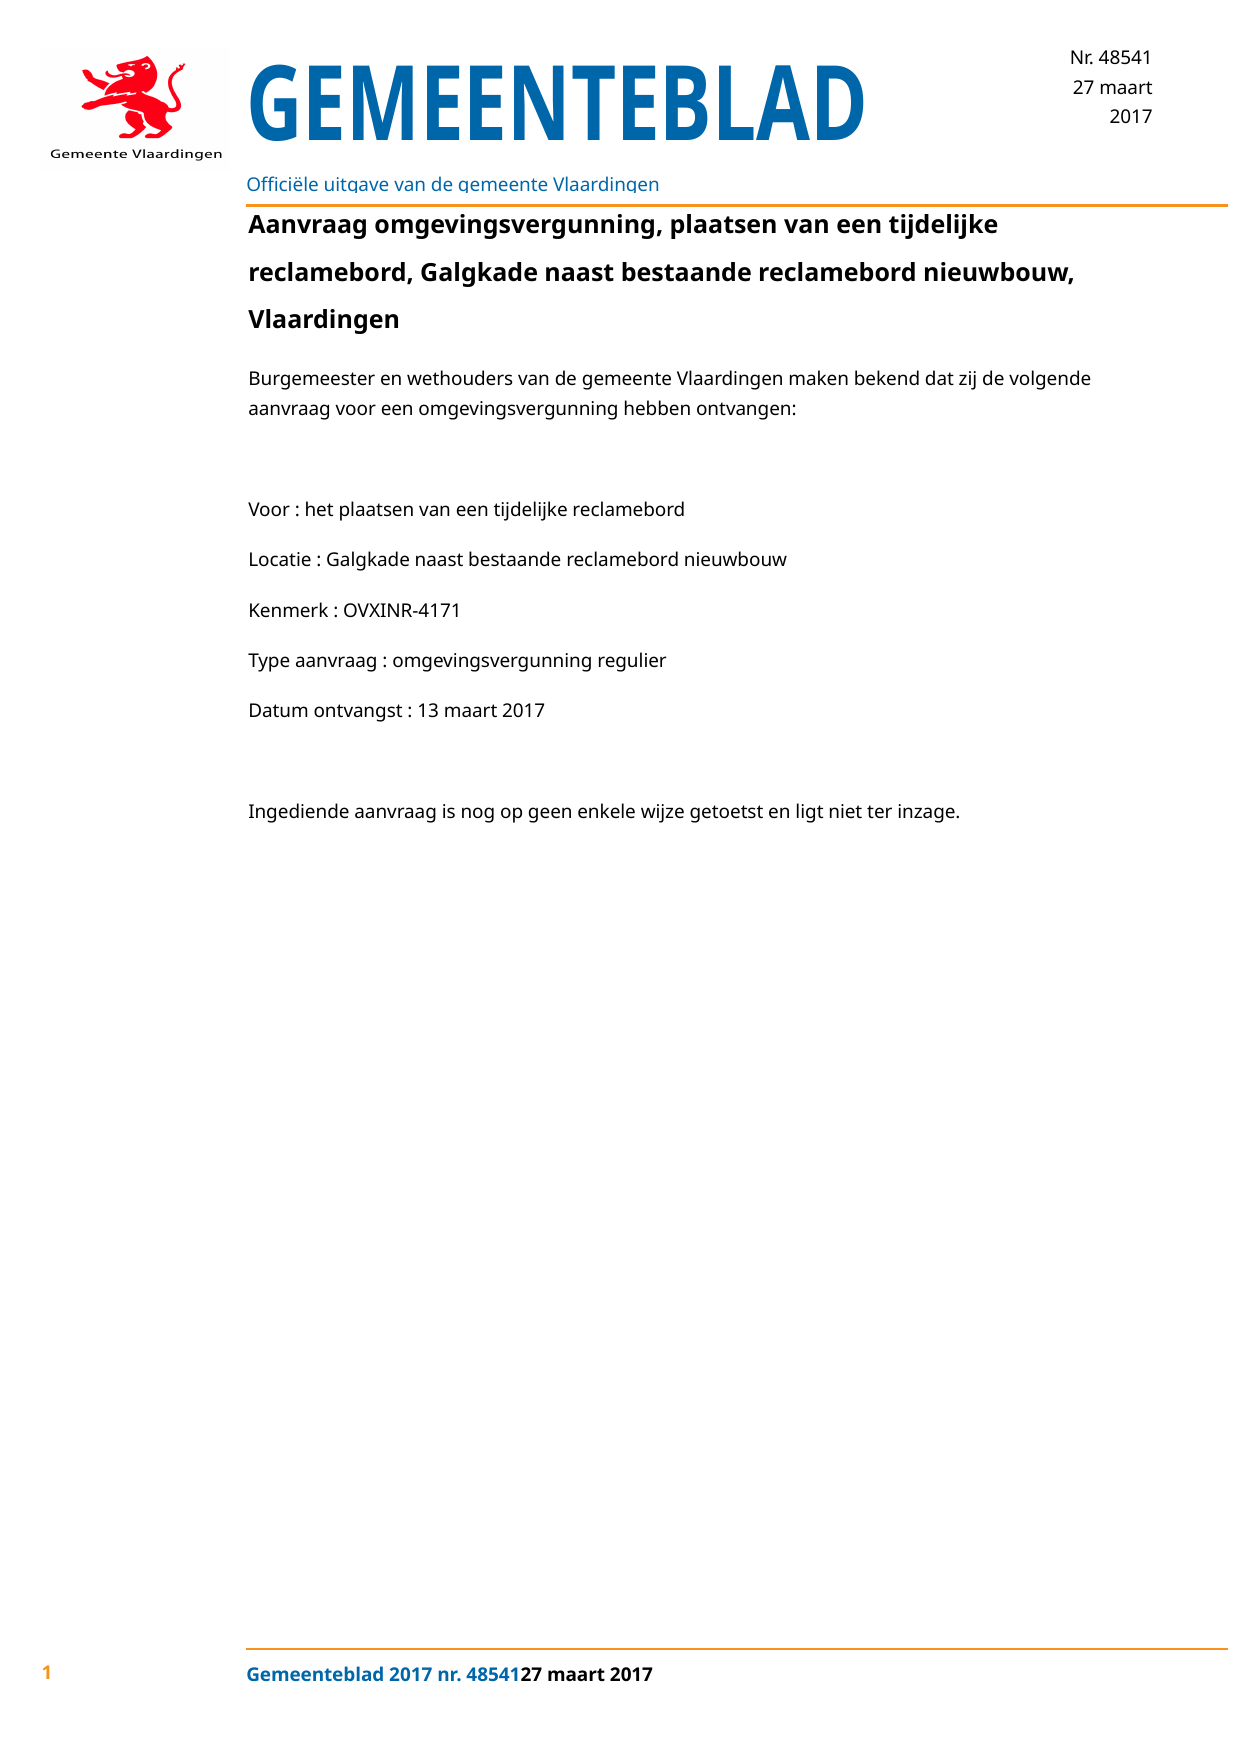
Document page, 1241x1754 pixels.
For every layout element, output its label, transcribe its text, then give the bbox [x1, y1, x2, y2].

text Locatie : Galgkade naast bestaande reclamebord nieuwbouw [248, 546, 1152, 572]
text Type aanvraag : omgevingsvergunning regulier [248, 647, 1152, 673]
text Burgemeester en wethouders van de gemeente Vlaardingen maken bekend dat zij de volgende aanvraag voor een omgevingsvergunning hebben ontvangen: [248, 366, 1152, 421]
text Kenmerk : OVXINR-4171 [248, 597, 1152, 622]
text Ingediende aanvraag is nog op geen enkele wijze getoetst en ligt niet ter inzage. [248, 798, 1152, 824]
text Aanvraag omgevingsvergunning, plaatsen van een tijdelijke reclamebord, Galgkade naast bestaande reclamebord nieuwbouw, Vlaardingen [248, 207, 1152, 336]
picture [41, 47, 231, 172]
text Datum ontvangst : 13 maart 2017 [248, 698, 1152, 723]
text Voor : het plaatsen van een tijdelijke reclamebord [248, 496, 1152, 522]
